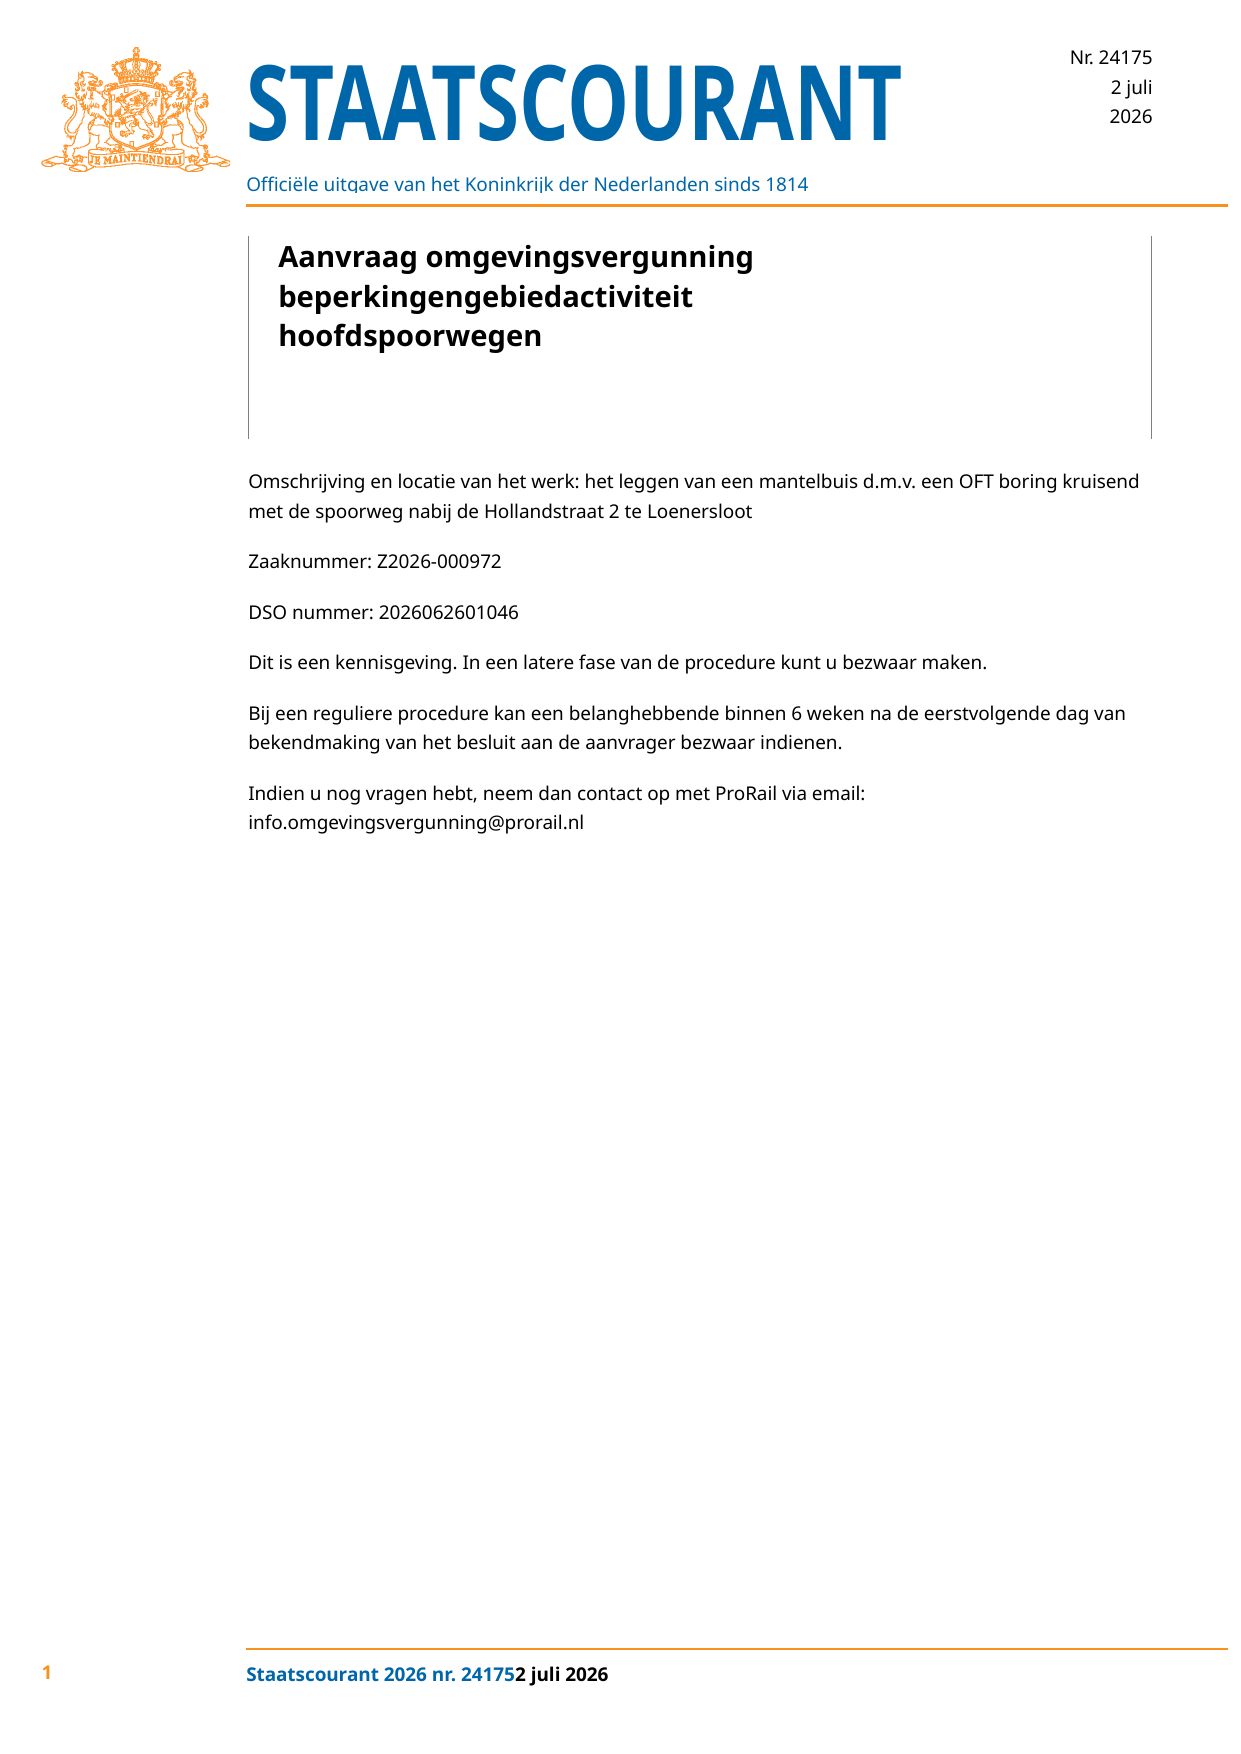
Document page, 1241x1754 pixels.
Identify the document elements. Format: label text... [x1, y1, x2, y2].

text Omschrijving en locatie van het werk: het leggen van een mantelbuis d.m.v. een OFT boring kruisend met de spoorweg nabij de Hollandstraat 2 te Loenersloot [248, 469, 1152, 524]
table_header Aanvraag omgevingsvergunning beperkingengebiedactiviteit hoofdspoorwegen [249, 236, 850, 439]
table_header [1090, 236, 1151, 413]
picture [912, 236, 1090, 414]
table_header [850, 236, 912, 413]
text Bij een reguliere procedure kan een belanghebbende binnen 6 weken na de eerstvolgende dag van bekendmaking van het besluit aan de aanvrager bezwaar indienen. [248, 700, 1152, 755]
table_header [850, 414, 1151, 439]
picture [41, 47, 231, 172]
text Zaaknummer: Z2026-000972 [248, 549, 1152, 574]
text DSO nummer: 2026062601046 [248, 599, 1152, 625]
text Indien u nog vragen hebt, neem dan contact op met ProRail via email: info.omgevingsvergunning@prorail.nl [248, 780, 1152, 835]
text Dit is een kennisgeving. In een latere fase van de procedure kunt u bezwaar maken. [248, 649, 1152, 675]
